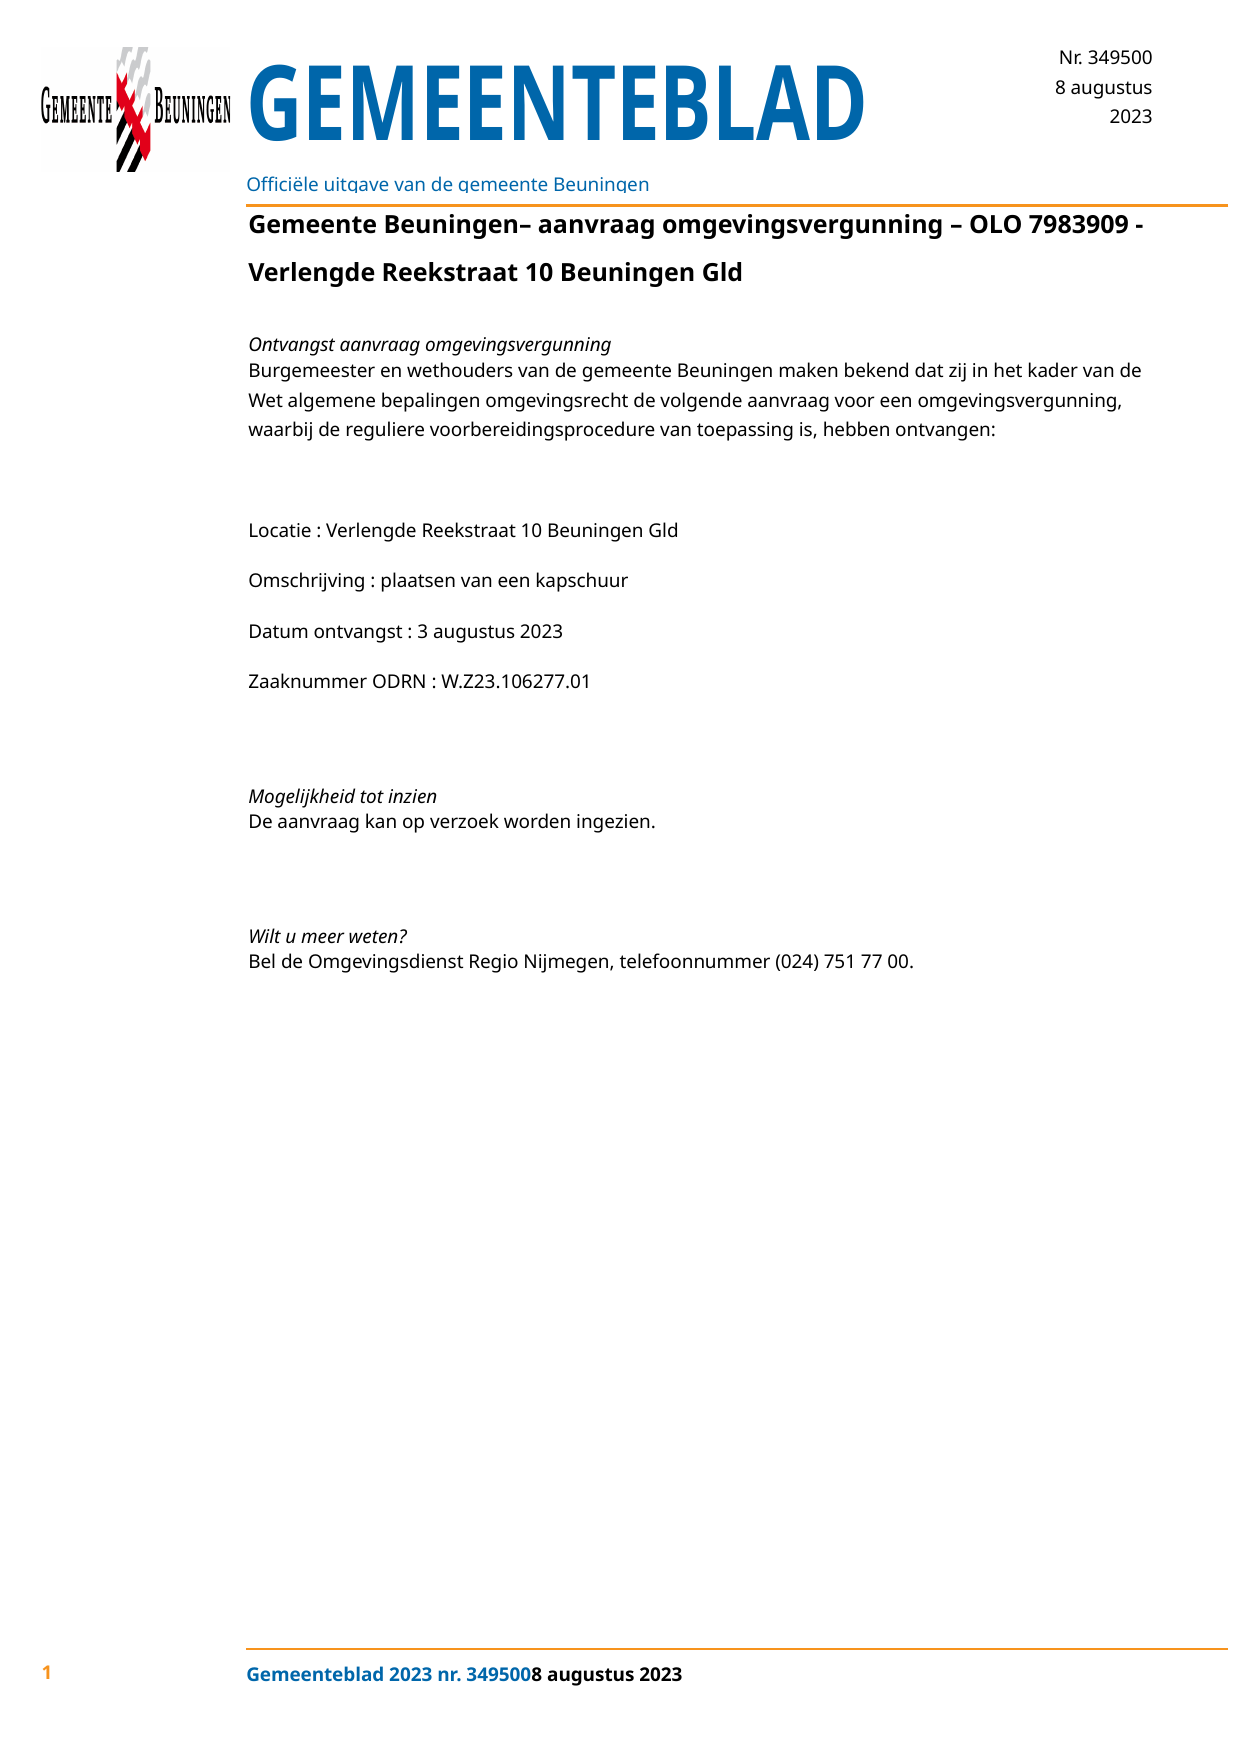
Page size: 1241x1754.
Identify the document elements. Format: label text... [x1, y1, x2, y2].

text Burgemeester en wethouders van de gemeente Beuningen maken bekend dat zij in het kader van de Wet algemene bepalingen omgevingsrecht de volgende aanvraag voor een omgevingsvergunning, waarbij de reguliere voorbereidingsprocedure van toepassing is, hebben ontvangen: [248, 357, 1152, 442]
text Bel de Omgevingsdienst Regio Nijmegen, telefoonnummer (024) 751 77 00. [248, 949, 1152, 974]
picture [41, 47, 231, 172]
text De aanvraag kan op verzoek worden ingezien. [248, 808, 1152, 834]
text Datum ontvangst : 3 augustus 2023 [248, 618, 1152, 644]
text Ontvangst aanvraag omgevingsvergunning [248, 331, 1152, 357]
text Wilt u meer weten? [248, 923, 1152, 949]
text Zaaknummer ODRN : W.Z23.106277.01 [248, 668, 1152, 694]
text Locatie : Verlengde Reekstraat 10 Beuningen Gld [248, 517, 1152, 543]
text Mogelijkheid tot inzien [248, 783, 1152, 808]
text Omschrijving : plaatsen van een kapschuur [248, 568, 1152, 593]
text Gemeente Beuningen– aanvraag omgevingsvergunning – OLO 7983909 - Verlengde Reekstraat 10 Beuningen Gld [248, 207, 1152, 288]
